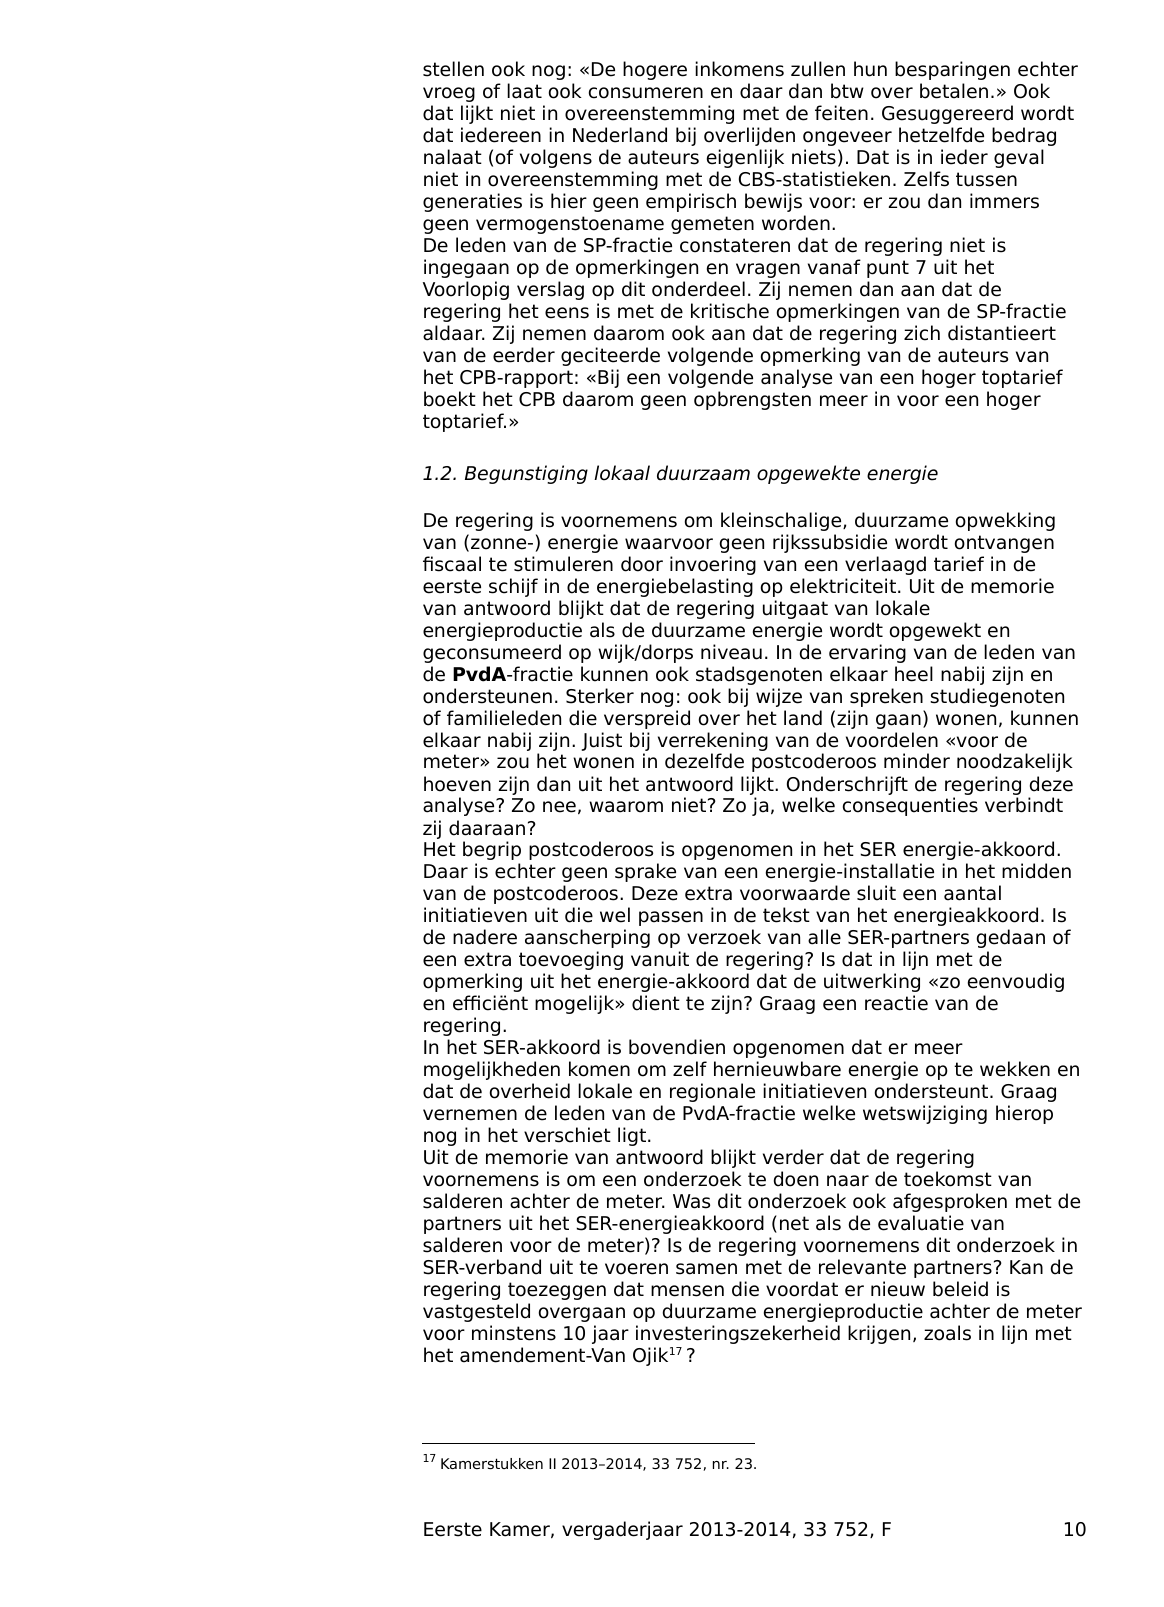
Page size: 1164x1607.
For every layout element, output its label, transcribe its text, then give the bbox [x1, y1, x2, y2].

text Kamerstukken II 2013–2014, 33 752, nr. 23. [422, 1452, 1087, 1474]
subtitle 1.2. Begunstiging lokaal duurzaam opgewekte energie [422, 463, 1087, 485]
text stellen ook nog: «De hogere inkomens zullen hun besparingen echter vroeg of laat ook consumeren en daar dan btw over betalen.» Ook dat lijkt niet in overeenstemming met de feiten. Gesuggereerd wordt dat iedereen in Nederland bij overlijden ongeveer hetzelfde bedrag nalaat (of volgens de auteurs eigenlijk niets). Dat is in ieder geval niet in overeenstemming met de CBS-statistieken. Zelfs tussen generaties is hier geen empirisch bewijs voor: er zou dan immers geen vermogenstoename gemeten worden. [422, 59, 1087, 235]
text De leden van de SP-fractie constateren dat de regering niet is ingegaan op de opmerkingen en vragen vanaf punt 7 uit het Voorlopig verslag op dit onderdeel. Zij nemen dan aan dat de regering het eens is met de kritische opmerkingen van de SP-fractie aldaar. Zij nemen daarom ook aan dat de regering zich distantieert van de eerder geciteerde volgende opmerking van de auteurs van het CPB-rapport: «Bij een volgende analyse van een hoger toptarief boekt het CPB daarom geen opbrengsten meer in voor een hoger toptarief.» [422, 235, 1087, 433]
text Uit de memorie van antwoord blijkt verder dat de regering voornemens is om een onderzoek te doen naar de toekomst van salderen achter de meter. Was dit onderzoek ook afgesproken met de partners uit het SER-energieakkoord (net als de evaluatie van salderen voor de meter)? Is de regering voornemens dit onderzoek in SER-verband uit te voeren samen met de relevante partners? Kan de regering toezeggen dat mensen die voordat er nieuw beleid is vastgesteld overgaan op duurzame energieproductie achter de meter voor minstens 10 jaar investeringszekerheid krijgen, zoals in lijn met het amendement-Van Ojik? [422, 1147, 1087, 1367]
text Het begrip postcoderoos is opgenomen in het SER energie-akkoord. Daar is echter geen sprake van een energie-installatie in het midden van de postcoderoos. Deze extra voorwaarde sluit een aantal initiatieven uit die wel passen in de tekst van het energieakkoord. Is de nadere aanscherping op verzoek van alle SER-partners gedaan of een extra toevoeging vanuit de regering? Is dat in lijn met de opmerking uit het energie-akkoord dat de uitwerking «zo eenvoudig en efficiënt mogelijk» dient te zijn? Graag een reactie van de regering. [422, 839, 1087, 1037]
text In het SER-akkoord is bovendien opgenomen dat er meer mogelijkheden komen om zelf hernieuwbare energie op te wekken en dat de overheid lokale en regionale initiatieven ondersteunt. Graag vernemen de leden van de PvdA-fractie welke wetswijziging hierop nog in het verschiet ligt. [422, 1037, 1087, 1147]
text De regering is voornemens om kleinschalige, duurzame opwekking van (zonne-) energie waarvoor geen rijkssubsidie wordt ontvangen fiscaal te stimuleren door invoering van een verlaagd tarief in de eerste schijf in de energiebelasting op elektriciteit. Uit de memorie van antwoord blijkt dat de regering uitgaat van lokale energieproductie als de duurzame energie wordt opgewekt en geconsumeerd op wijk/dorps niveau. In de ervaring van de leden van de PvdA-fractie kunnen ook stadsgenoten elkaar heel nabij zijn en ondersteunen. Sterker nog: ook bij wijze van spreken studiegenoten of familieleden die verspreid over het land (zijn gaan) wonen, kunnen elkaar nabij zijn. Juist bij verrekening van de voordelen «voor de meter» zou het wonen in dezelfde postcoderoos minder noodzakelijk hoeven zijn dan uit het antwoord lijkt. Onderschrijft de regering deze analyse? Zo nee, waarom niet? Zo ja, welke consequenties verbindt zij daaraan? [422, 510, 1087, 839]
